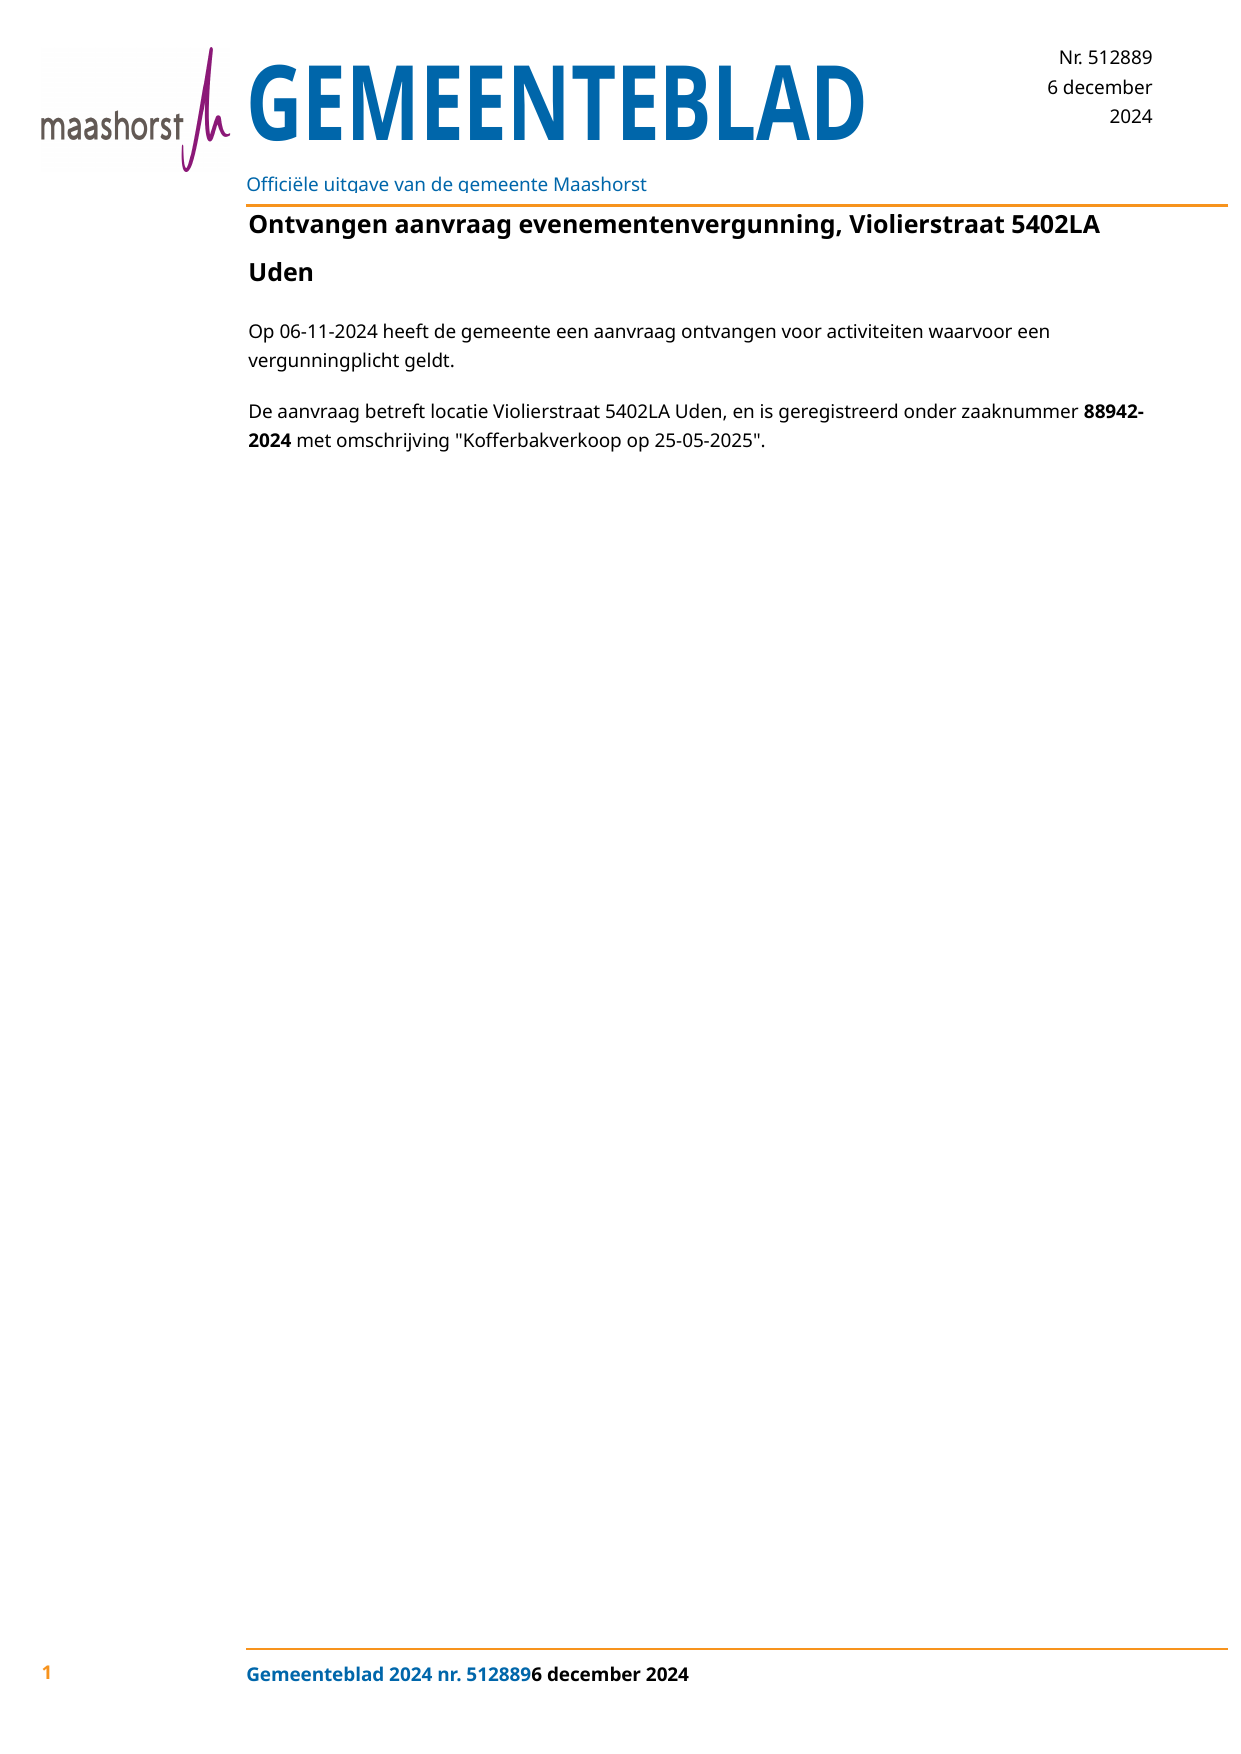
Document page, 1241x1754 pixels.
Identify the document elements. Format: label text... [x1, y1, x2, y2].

text Op 06-11-2024 heeft de gemeente een aanvraag ontvangen voor activiteiten waarvoor een vergunningplicht geldt. [248, 318, 1152, 373]
text De aanvraag betreft locatie Violierstraat 5402LA Uden, en is geregistreerd onder zaaknummer 88942-2024 met omschrijving "Kofferbakverkoop op 25-05-2025". [248, 398, 1152, 453]
text Ontvangen aanvraag evenementenvergunning, Violierstraat 5402LA Uden [248, 207, 1152, 288]
picture [41, 47, 231, 172]
